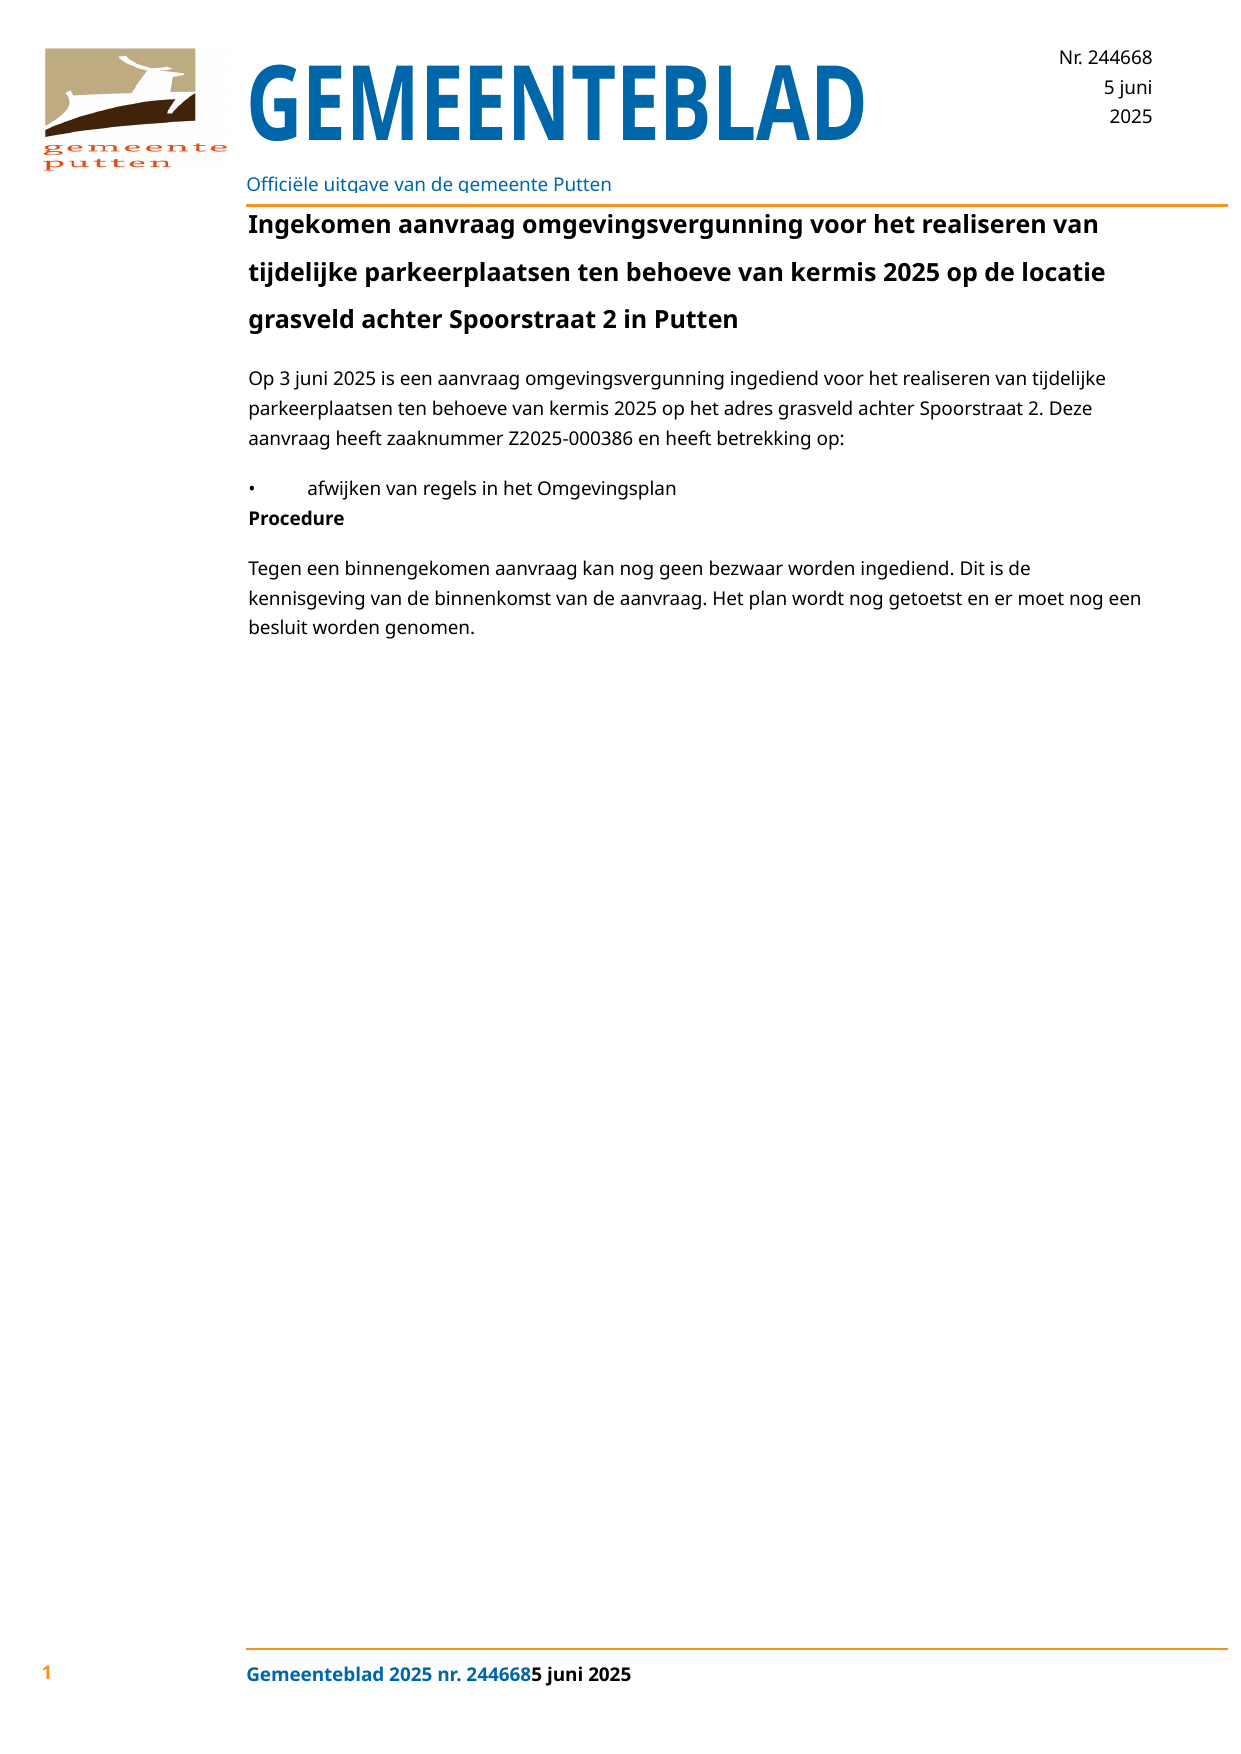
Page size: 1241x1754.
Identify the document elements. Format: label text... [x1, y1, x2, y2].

text Ingekomen aanvraag omgevingsvergunning voor het realiseren van tijdelijke parkeerplaatsen ten behoeve van kermis 2025 op de locatie grasveld achter Spoorstraat 2 in Putten [248, 207, 1152, 336]
list afwijken van regels in het Omgevingsplan [248, 475, 1152, 501]
text Tegen een binnengekomen aanvraag kan nog geen bezwaar worden ingediend. Dit is de kennisgeving van de binnenkomst van de aanvraag. Het plan wordt nog getoetst en er moet nog een besluit worden genomen. [248, 555, 1152, 640]
text Procedure [248, 505, 1152, 530]
picture [41, 47, 231, 172]
text Op 3 juni 2025 is een aanvraag omgevingsvergunning ingediend voor het realiseren van tijdelijke parkeerplaatsen ten behoeve van kermis 2025 op het adres grasveld achter Spoorstraat 2. Deze aanvraag heeft zaaknummer Z2025-000386 en heeft betrekking op: [248, 366, 1152, 450]
